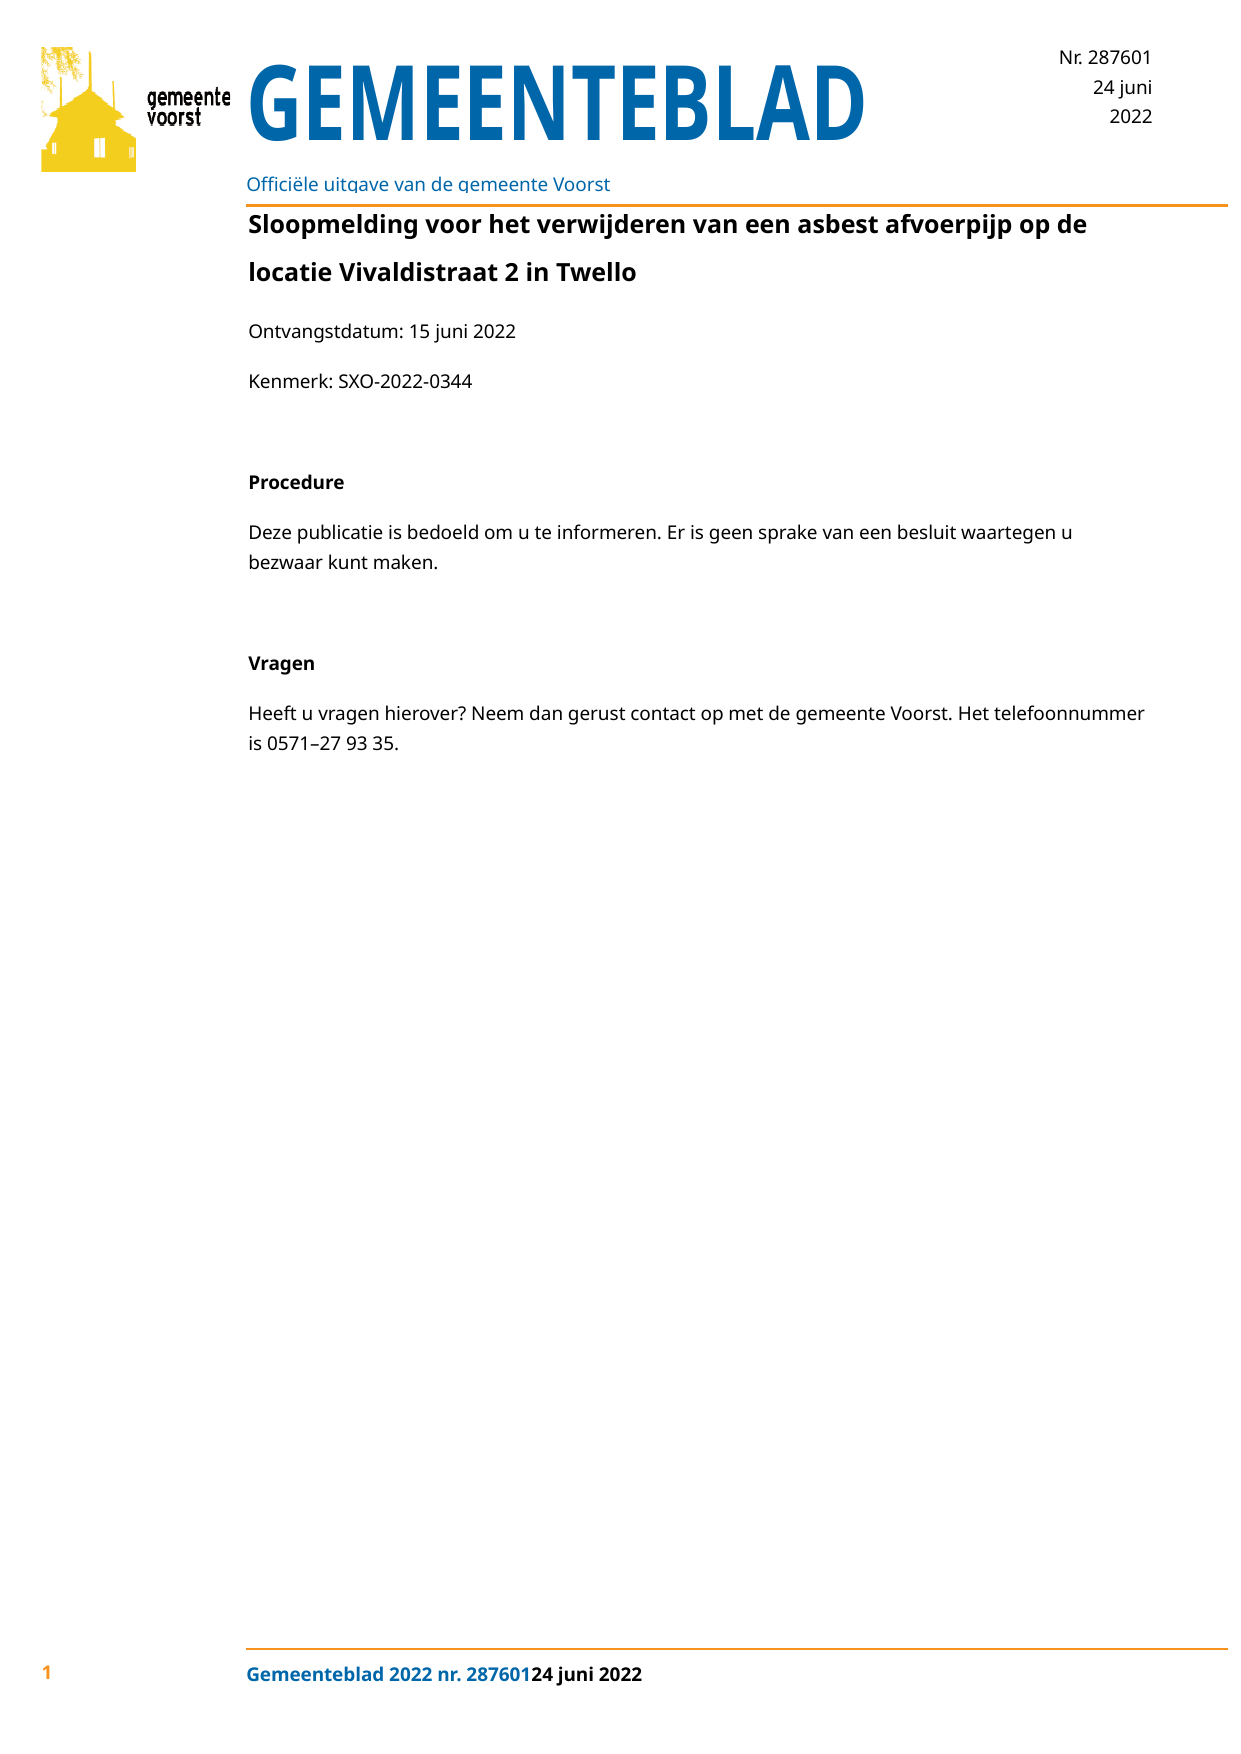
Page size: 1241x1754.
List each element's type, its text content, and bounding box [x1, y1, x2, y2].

text Procedure [248, 469, 1152, 495]
text Vragen [248, 650, 1152, 676]
text Ontvangstdatum: 15 juni 2022 [248, 318, 1152, 344]
text Sloopmelding voor het verwijderen van een asbest afvoerpijp op de locatie Vivaldistraat 2 in Twello [248, 207, 1152, 288]
text Kenmerk: SXO-2022-0344 [248, 368, 1152, 394]
text Deze publicatie is bedoeld om u te informeren. Er is geen sprake van een besluit waartegen u bezwaar kunt maken. [248, 519, 1152, 575]
text Heeft u vragen hierover? Neem dan gerust contact op met de gemeente Voorst. Het telefoonnummer is 0571–27 93 35. [248, 700, 1152, 756]
picture [41, 47, 231, 172]
